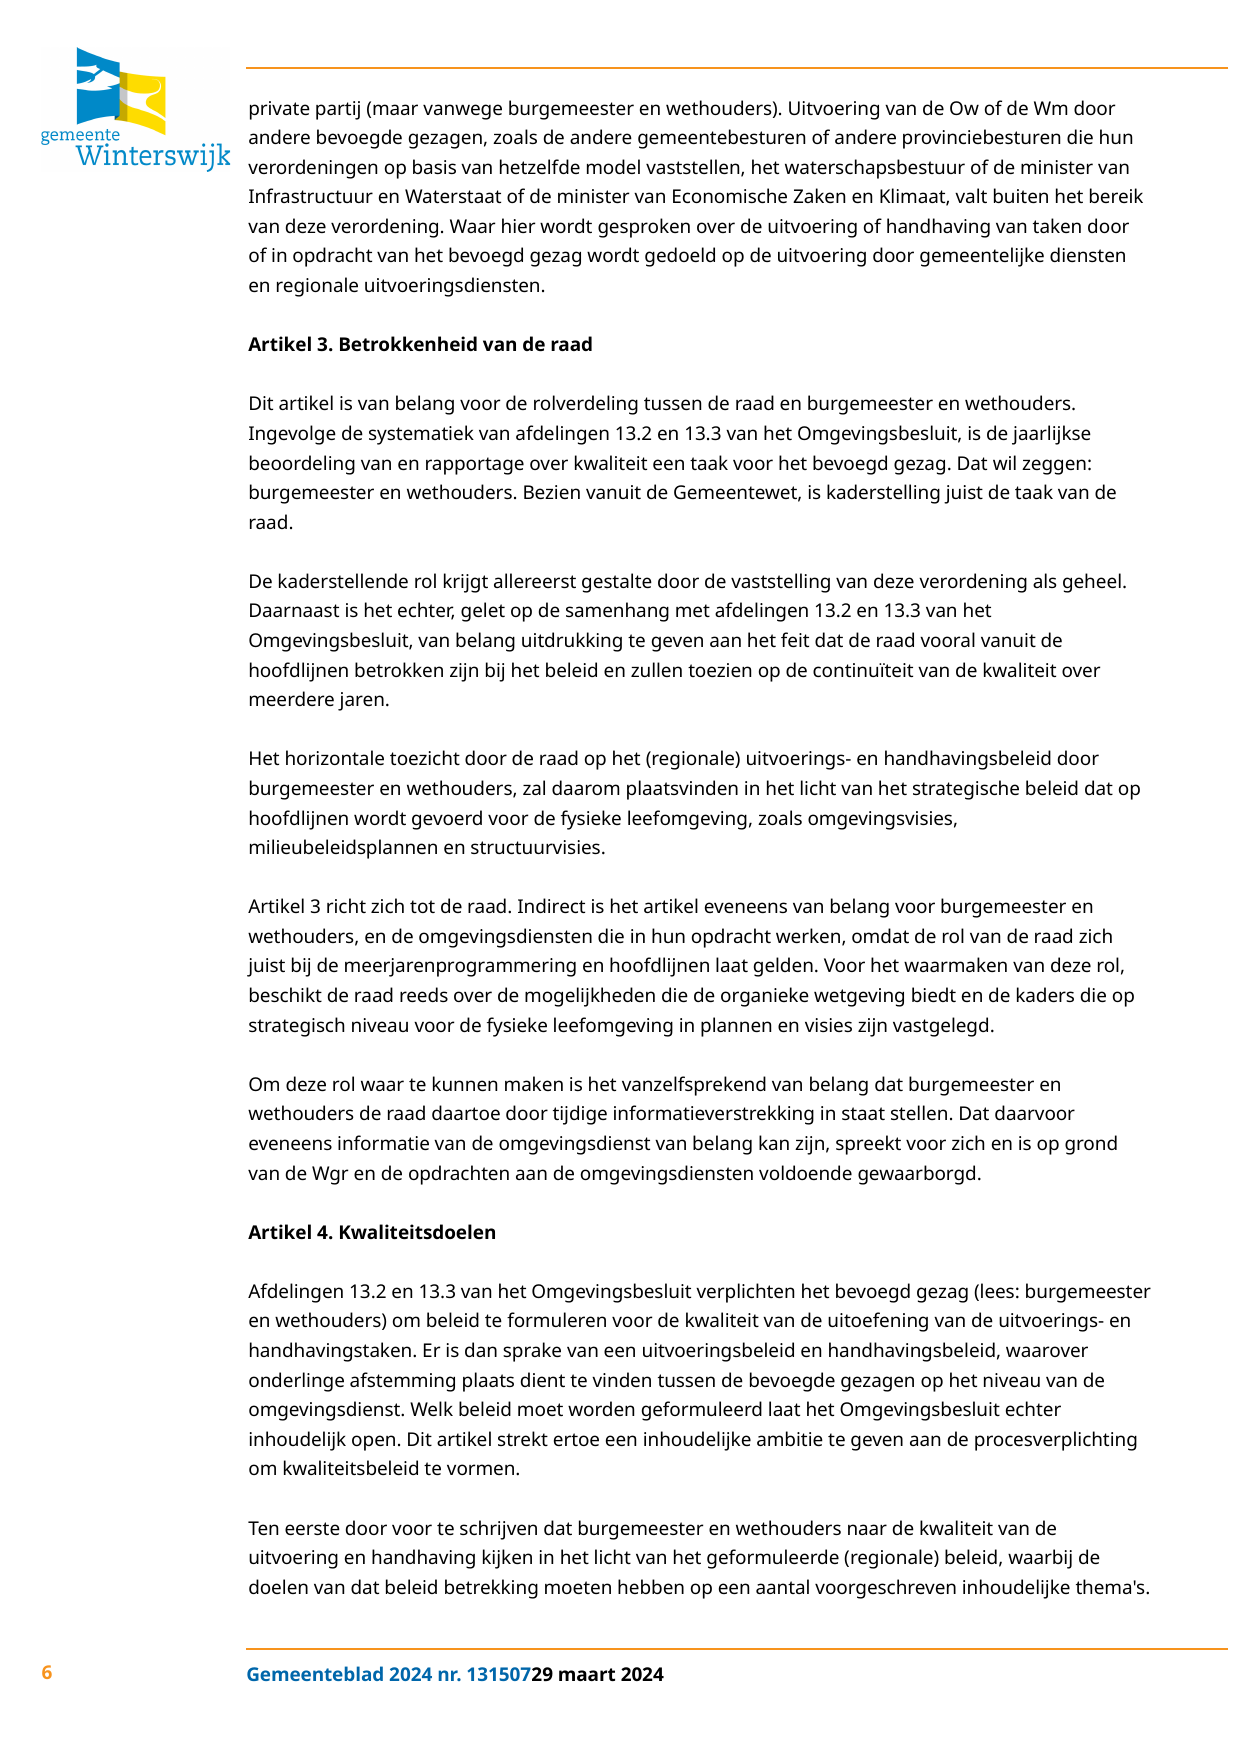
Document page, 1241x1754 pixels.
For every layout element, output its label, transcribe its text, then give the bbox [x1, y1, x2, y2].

text Artikel 3 richt zich tot de raad. Indirect is het artikel eveneens van belang voor burgemeester en wethouders, en de omgevingsdiensten die in hun opdracht werken, omdat de rol van de raad zich juist bij de meerjarenprogrammering en hoofdlijnen laat gelden. Voor het waarmaken van deze rol, beschikt de raad reeds over de mogelijkheden die de organieke wetgeving biedt en de kaders die op strategisch niveau voor de fysieke leefomgeving in plannen en visies zijn vastgelegd. [248, 893, 1152, 1038]
text Afdelingen 13.2 en 13.3 van het Omgevingsbesluit verplichten het bevoegd gezag (lees: burgemeester en wethouders) om beleid te formuleren voor de kwaliteit van de uitoefening van de uitvoerings- en handhavingstaken. Er is dan sprake van een uitvoeringsbeleid en handhavingsbeleid, waarover onderlinge afstemming plaats dient te vinden tussen de bevoegde gezagen op het niveau van de omgevingsdienst. Welk beleid moet worden geformuleerd laat het Omgevingsbesluit echter inhoudelijk open. Dit artikel strekt ertoe een inhoudelijke ambitie te geven aan de procesverplichting om kwaliteitsbeleid te vormen. [248, 1278, 1152, 1481]
text Artikel 3. Betrokkenheid van de raad [248, 331, 1152, 357]
text Het horizontale toezicht door de raad op het (regionale) uitvoerings- en handhavingsbeleid door burgemeester en wethouders, zal daarom plaatsvinden in het licht van het strategische beleid dat op hoofdlijnen wordt gevoerd voor de fysieke leefomgeving, zoals omgevingsvisies, milieubeleidsplannen en structuurvisies. [248, 746, 1152, 860]
text De kaderstellende rol krijgt allereerst gestalte door de vaststelling van deze verordening als geheel. Daarnaast is het echter, gelet op de samenhang met afdelingen 13.2 en 13.3 van het Omgevingsbesluit, van belang uitdrukking te geven aan het feit dat de raad vooral vanuit de hoofdlijnen betrokken zijn bij het beleid en zullen toezien op de continuïteit van de kwaliteit over meerdere jaren. [248, 568, 1152, 712]
text Dit artikel is van belang voor de rolverdeling tussen de raad en burgemeester en wethouders. Ingevolge de systematiek van afdelingen 13.2 en 13.3 van het Omgevingsbesluit, is de jaarlijkse beoordeling van en rapportage over kwaliteit een taak voor het bevoegd gezag. Dat wil zeggen: burgemeester en wethouders. Bezien vanuit de Gemeentewet, is kaderstelling juist de taak van de raad. [248, 391, 1152, 535]
picture [225, 153, 231, 162]
picture [41, 47, 231, 172]
text Artikel 4. Kwaliteitsdoelen [248, 1219, 1152, 1245]
text private partij (maar vanwege burgemeester en wethouders). Uitvoering van de Ow of de Wm door andere bevoegde gezagen, zoals de andere gemeentebesturen of andere provinciebesturen die hun verordeningen op basis van hetzelfde model vaststellen, het waterschapsbestuur of de minister van Infrastructuur en Waterstaat of de minister van Economische Zaken en Klimaat, valt buiten het bereik van deze verordening. Waar hier wordt gesproken over de uitvoering of handhaving van taken door of in opdracht van het bevoegd gezag wordt gedoeld op de uitvoering door gemeentelijke diensten en regionale uitvoeringsdiensten. [248, 95, 1152, 298]
text Ten eerste door voor te schrijven dat burgemeester en wethouders naar de kwaliteit van de uitvoering en handhaving kijken in het licht van het geformuleerde (regionale) beleid, waarbij de doelen van dat beleid betrekking moeten hebben op een aantal voorgeschreven inhoudelijke thema's. [248, 1515, 1152, 1600]
text Om deze rol waar te kunnen maken is het vanzelfsprekend van belang dat burgemeester en wethouders de raad daartoe door tijdige informatieverstrekking in staat stellen. Dat daarvoor eveneens informatie van de omgevingsdienst van belang kan zijn, spreekt voor zich en is op grond van de Wgr en de opdrachten aan de omgevingsdiensten voldoende gewaarborgd. [248, 1071, 1152, 1186]
